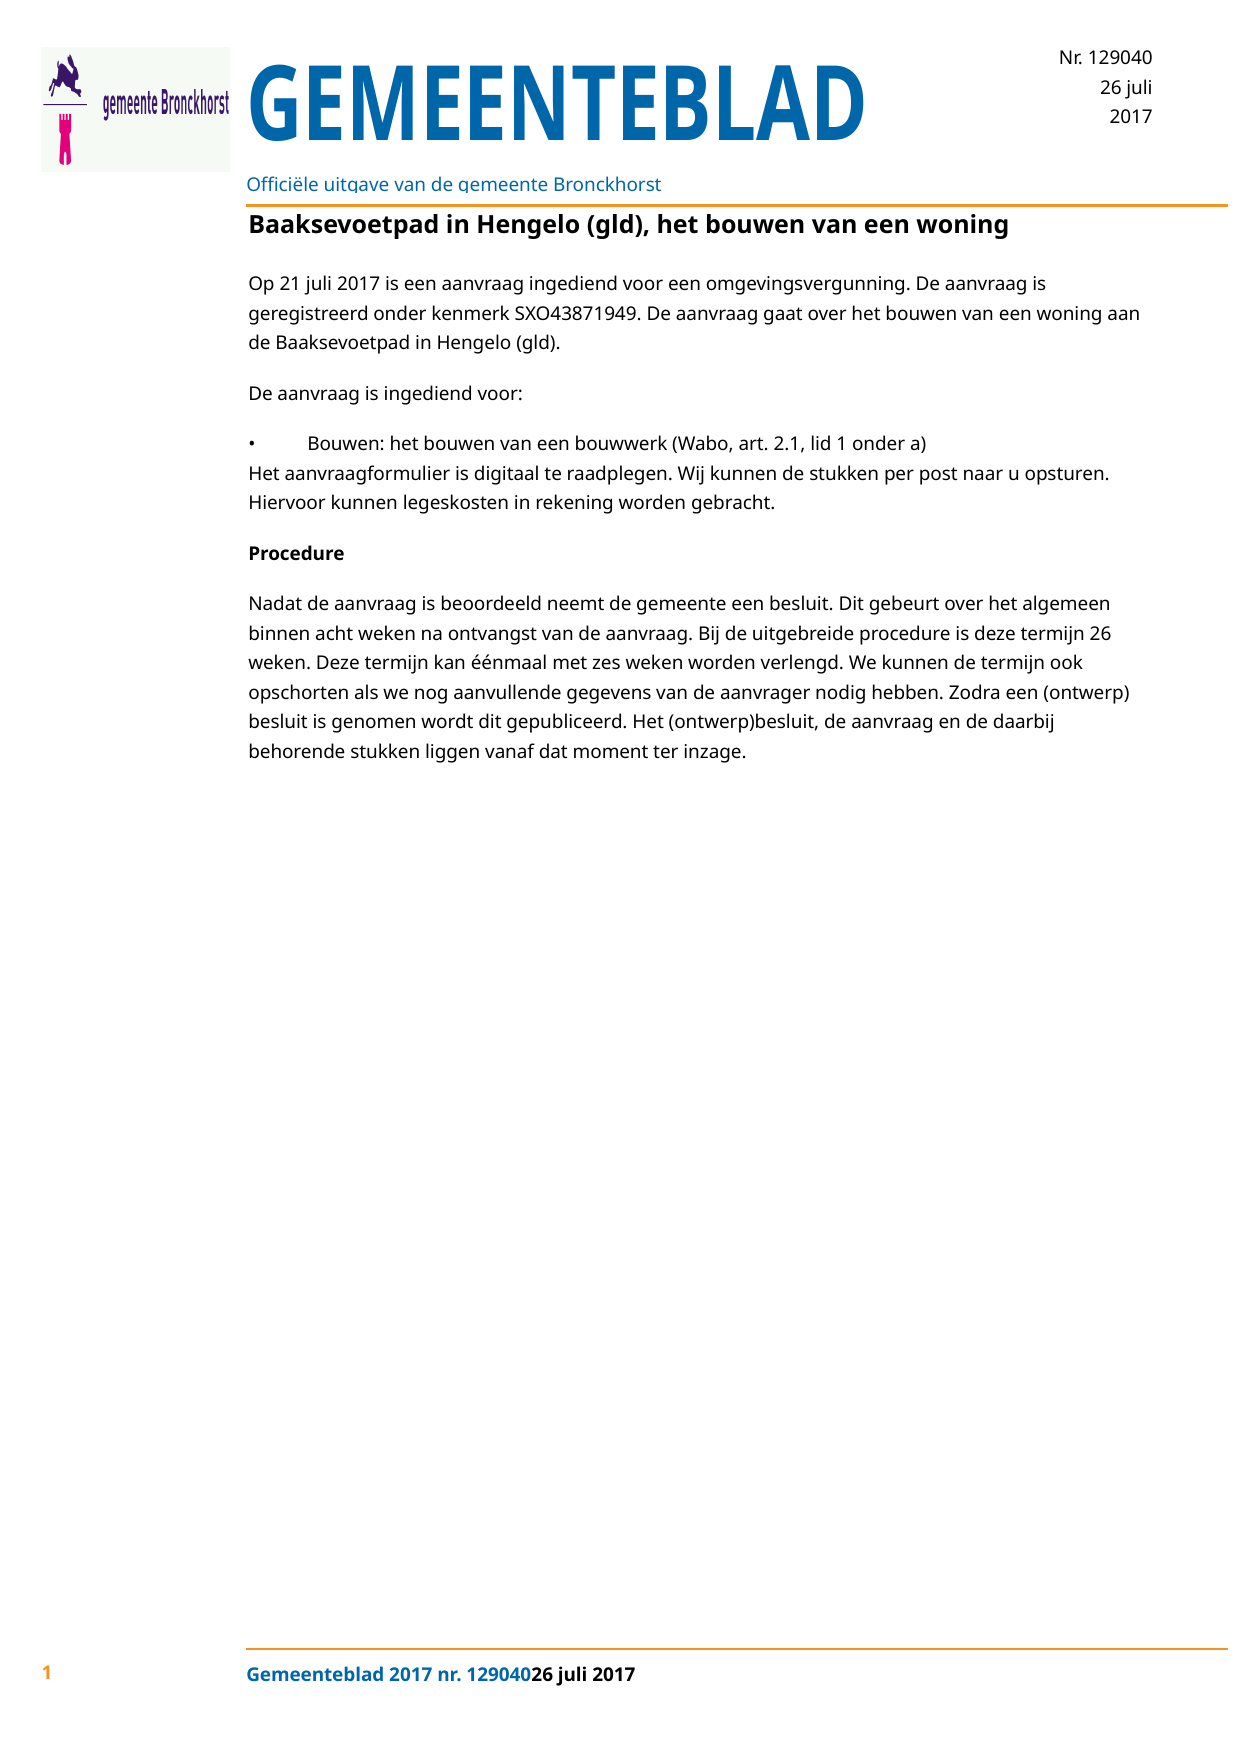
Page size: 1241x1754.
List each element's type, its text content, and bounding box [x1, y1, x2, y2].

text Procedure [248, 540, 1152, 566]
text Op 21 juli 2017 is een aanvraag ingediend voor een omgevingsvergunning. De aanvraag is geregistreerd onder kenmerk SXO43871949. De aanvraag gaat over het bouwen van een woning aan de Baaksevoetpad in Hengelo (gld). [248, 270, 1152, 355]
text Het aanvraagformulier is digitaal te raadplegen. Wij kunnen de stukken per post naar u opsturen. Hiervoor kunnen legeskosten in rekening worden gebracht. [248, 460, 1152, 515]
picture [41, 47, 231, 172]
text Nadat de aanvraag is beoordeeld neemt de gemeente een besluit. Dit gebeurt over het algemeen binnen acht weken na ontvangst van de aanvraag. Bij de uitgebreide procedure is deze termijn 26 weken. Deze termijn kan éénmaal met zes weken worden verlengd. We kunnen de termijn ook opschorten als we nog aanvullende gegevens van de aanvrager nodig hebben. Zodra een (ontwerp) besluit is genomen wordt dit gepubliceerd. Het (ontwerp)besluit, de aanvraag en de daarbij behorende stukken liggen vanaf dat moment ter inzage. [248, 590, 1152, 764]
text Baaksevoetpad in Hengelo (gld), het bouwen van een woning [248, 207, 1152, 241]
list Bouwen: het bouwen van een bouwwerk (Wabo, art. 2.1, lid 1 onder a) [248, 430, 1152, 456]
text De aanvraag is ingediend voor: [248, 380, 1152, 406]
